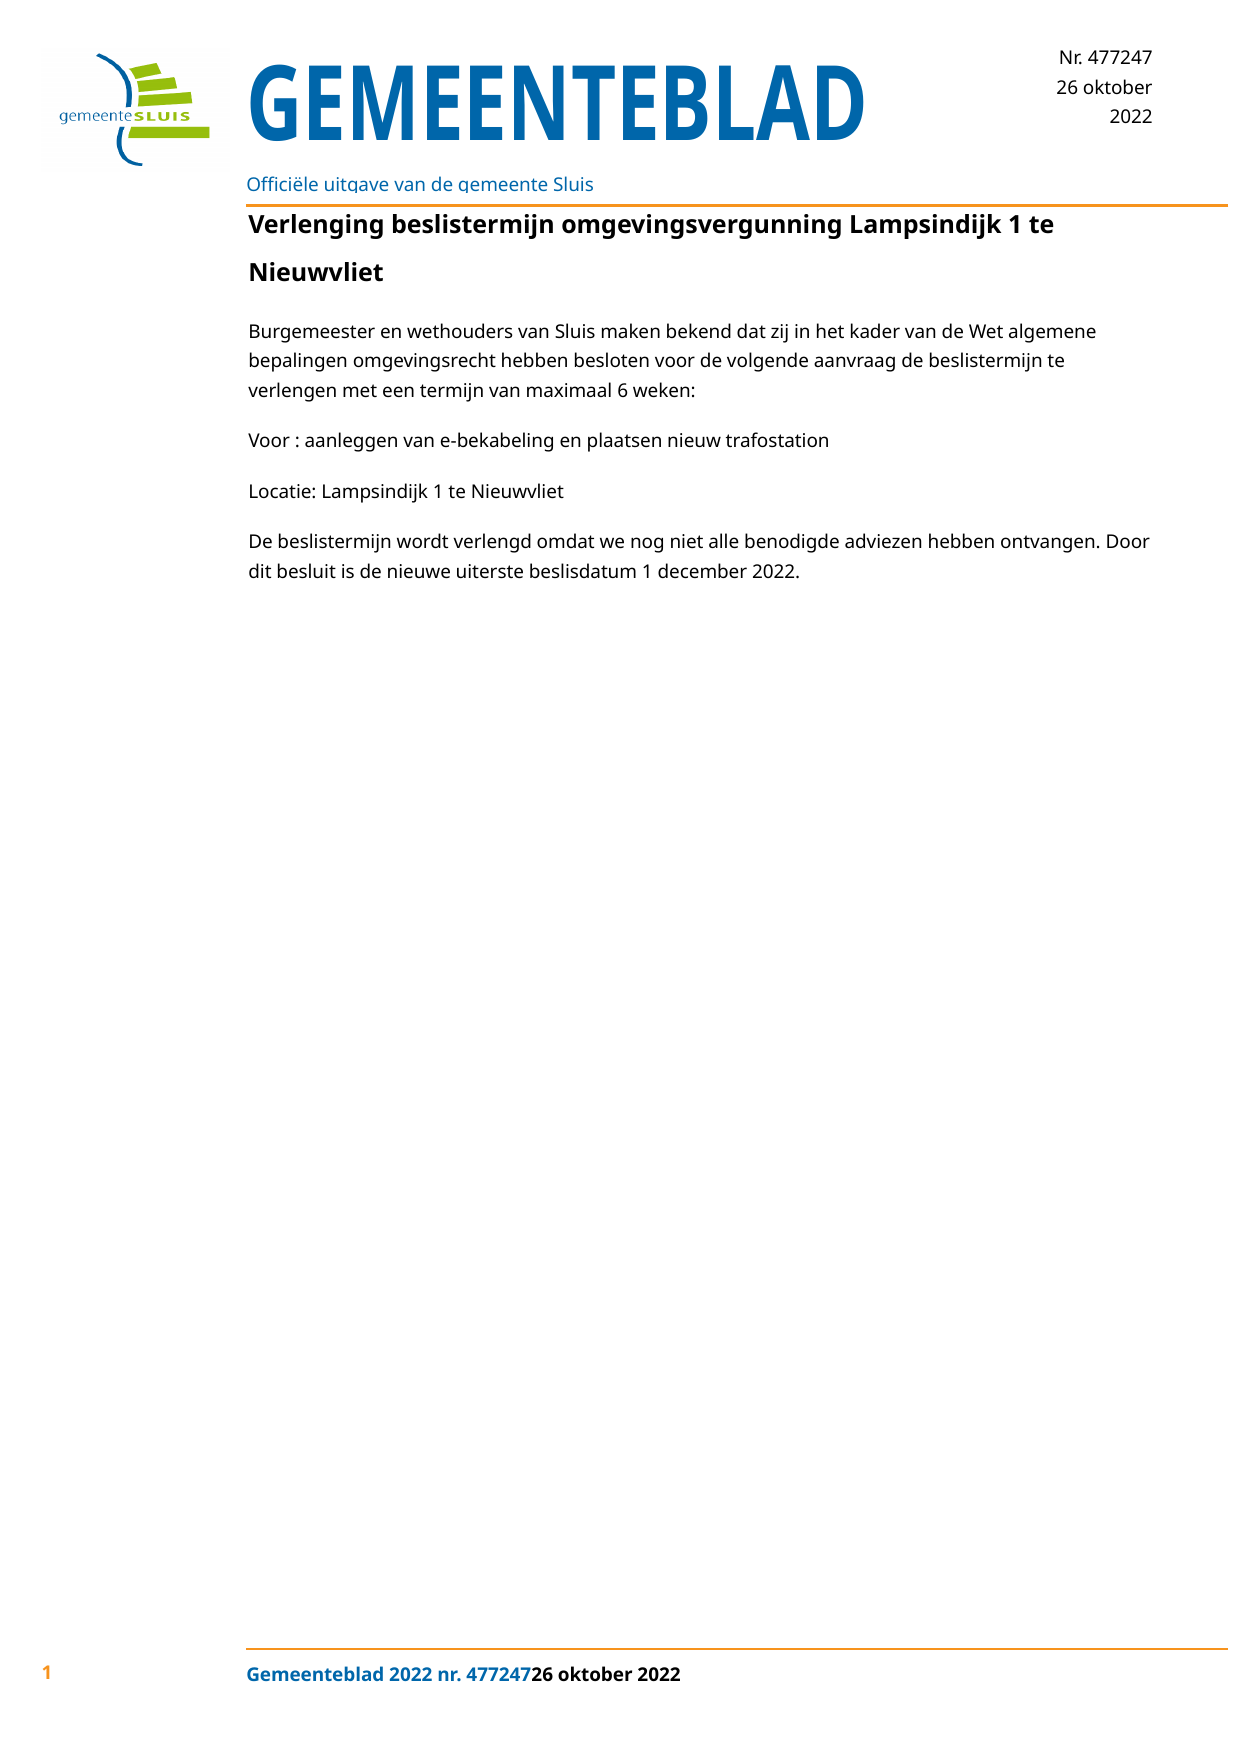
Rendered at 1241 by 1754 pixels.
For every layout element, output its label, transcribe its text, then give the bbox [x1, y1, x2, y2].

text Voor : aanleggen van e-bekabeling en plaatsen nieuw trafostation [248, 427, 1152, 453]
text De beslistermijn wordt verlengd omdat we nog niet alle benodigde adviezen hebben ontvangen. Door dit besluit is de nieuwe uiterste beslisdatum 1 december 2022. [248, 528, 1152, 584]
picture [41, 47, 231, 172]
text Locatie: Lampsindijk 1 te Nieuwvliet [248, 478, 1152, 504]
text Verlenging beslistermijn omgevingsvergunning Lampsindijk 1 te Nieuwvliet [248, 207, 1152, 288]
text Burgemeester en wethouders van Sluis maken bekend dat zij in het kader van de Wet algemene bepalingen omgevingsrecht hebben besloten voor de volgende aanvraag de beslistermijn te verlengen met een termijn van maximaal 6 weken: [248, 318, 1152, 403]
